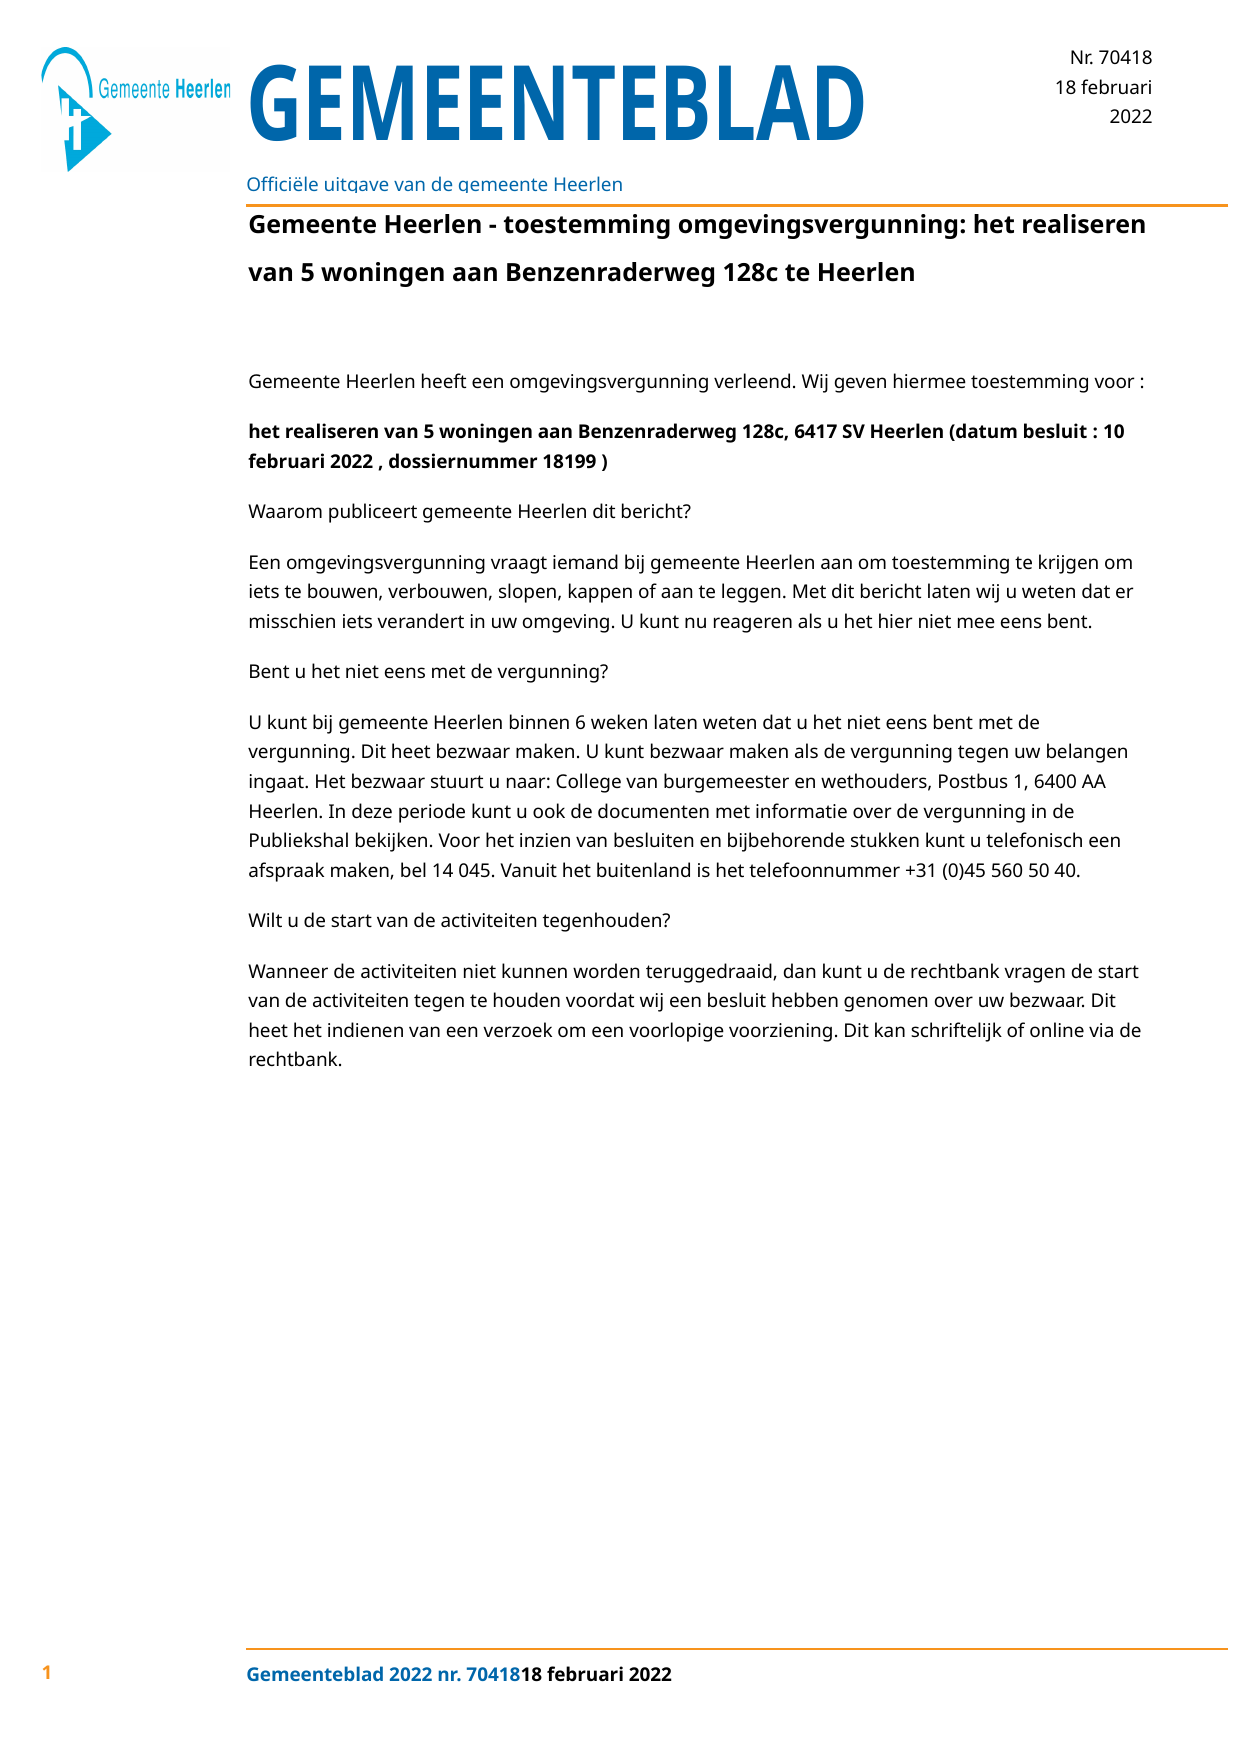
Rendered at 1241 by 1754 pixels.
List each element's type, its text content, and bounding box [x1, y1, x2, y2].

text Bent u het niet eens met de vergunning? [248, 659, 1152, 684]
text Wilt u de start van de activiteiten tegenhouden? [248, 907, 1152, 933]
picture [41, 47, 231, 172]
text Gemeente Heerlen heeft een omgevingsvergunning verleend. Wij geven hiermee toestemming voor : [248, 368, 1152, 394]
text Gemeente Heerlen - toestemming omgevingsvergunning: het realiseren van 5 woningen aan Benzenraderweg 128c te Heerlen [248, 207, 1152, 288]
text Een omgevingsvergunning vraagt iemand bij gemeente Heerlen aan om toestemming te krijgen om iets te bouwen, verbouwen, slopen, kappen of aan te leggen. Met dit bericht laten wij u weten dat er misschien iets verandert in uw omgeving. U kunt nu reageren als u het hier niet mee eens bent. [248, 549, 1152, 634]
text het realiseren van 5 woningen aan Benzenraderweg 128c, 6417 SV Heerlen (datum besluit : 10 februari 2022 , dossiernummer 18199 ) [248, 419, 1152, 474]
text U kunt bij gemeente Heerlen binnen 6 weken laten weten dat u het niet eens bent met de vergunning. Dit heet bezwaar maken. U kunt bezwaar maken als de vergunning tegen uw belangen ingaat. Het bezwaar stuurt u naar: College van burgemeester en wethouders, Postbus 1, 6400 AA Heerlen. In deze periode kunt u ook de documenten met informatie over de vergunning in de Publiekshal bekijken. Voor het inzien van besluiten en bijbehorende stukken kunt u telefonisch een afspraak maken, bel 14 045. Vanuit het buitenland is het telefoonnummer +31 (0)45 560 50 40. [248, 709, 1152, 883]
picture [41, 47, 59, 70]
text Wanneer de activiteiten niet kunnen worden teruggedraaid, dan kunt u de rechtbank vragen de start van de activiteiten tegen te houden voordat wij een besluit hebben genomen over uw bezwaar. Dit heet het indienen van een verzoek om een voorlopige voorziening. Dit kan schriftelijk of online via de rechtbank. [248, 958, 1152, 1072]
text Waarom publiceert gemeente Heerlen dit bericht? [248, 499, 1152, 524]
